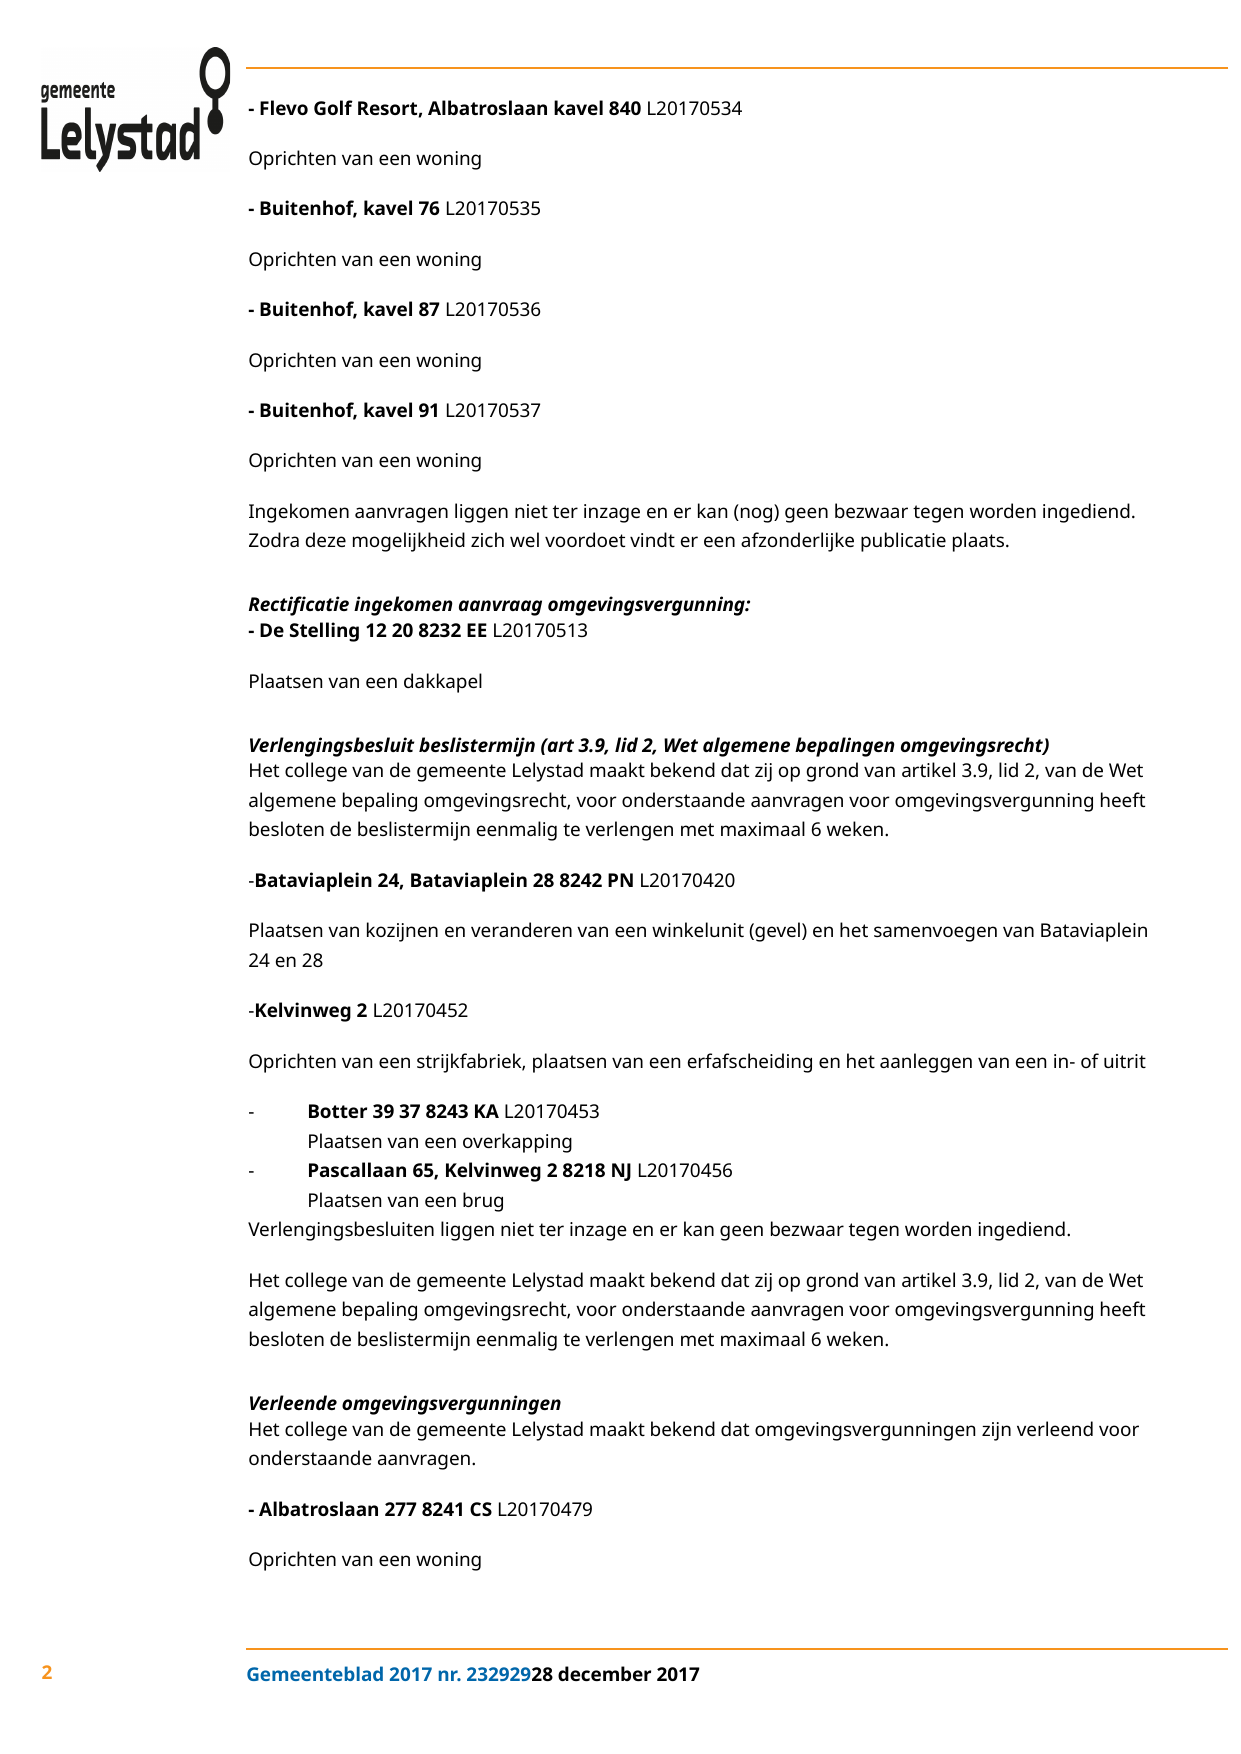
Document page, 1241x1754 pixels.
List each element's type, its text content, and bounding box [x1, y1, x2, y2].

text - Buitenhof, kavel 91 L20170537 [248, 397, 1152, 423]
text -Kelvinweg 2 L20170452 [248, 997, 1152, 1023]
text - De Stelling 12 20 8232 EE L20170513 [248, 617, 1152, 643]
text Oprichten van een woning [248, 145, 1152, 171]
text Oprichten van een woning [248, 1546, 1152, 1572]
text Rectificatie ingekomen aanvraag omgevingsvergunning: [248, 592, 1152, 617]
text Plaatsen van een dakkapel [248, 668, 1152, 693]
text Verleende omgevingsvergunningen [248, 1390, 1152, 1416]
text - Flevo Golf Resort, Albatroslaan kavel 840 L20170534 [248, 95, 1152, 121]
text Het college van de gemeente Lelystad maakt bekend dat zij op grond van artikel 3.9, lid 2, van de Wet algemene bepaling omgevingsrecht, voor onderstaande aanvragen voor omgevingsvergunning heeft besloten de beslistermijn eenmalig te verlengen met maximaal 6 weken. [248, 1267, 1152, 1352]
text Oprichten van een strijkfabriek, plaatsen van een erfafscheiding en het aanleggen van een in- of uitrit [248, 1048, 1152, 1074]
text Plaatsen van kozijnen en veranderen van een winkelunit (gevel) en het samenvoegen van Bataviaplein 24 en 28 [248, 917, 1152, 973]
text Oprichten van een woning [248, 347, 1152, 373]
text Verlengingsbesluit beslistermijn (art 3.9, lid 2, Wet algemene bepalingen omgevingsrecht) [248, 732, 1152, 757]
text Het college van de gemeente Lelystad maakt bekend dat omgevingsvergunningen zijn verleend voor onderstaande aanvragen. [248, 1416, 1152, 1471]
text Ingekomen aanvragen liggen niet ter inzage en er kan (nog) geen bezwaar tegen worden ingediend. Zodra deze mogelijkheid zich wel voordoet vindt er een afzonderlijke publicatie plaats. [248, 498, 1152, 553]
text - Albatroslaan 277 8241 CS L20170479 [248, 1496, 1152, 1522]
picture [41, 47, 231, 172]
text - Buitenhof, kavel 76 L20170535 [248, 196, 1152, 221]
list Botter 39 37 8243 KA L20170453 [248, 1098, 1152, 1124]
text Verlengingsbesluiten liggen niet ter inzage en er kan geen bezwaar tegen worden ingediend. [248, 1217, 1152, 1242]
list Plaatsen van een overkapping [248, 1128, 1152, 1154]
text Oprichten van een woning [248, 246, 1152, 272]
text Oprichten van een woning [248, 448, 1152, 473]
text - Buitenhof, kavel 87 L20170536 [248, 296, 1152, 322]
text Het college van de gemeente Lelystad maakt bekend dat zij op grond van artikel 3.9, lid 2, van de Wet algemene bepaling omgevingsrecht, voor onderstaande aanvragen voor omgevingsvergunning heeft besloten de beslistermijn eenmalig te verlengen met maximaal 6 weken. [248, 757, 1152, 842]
list Pascallaan 65, Kelvinweg 2 8218 NJ L20170456 [248, 1157, 1152, 1183]
list Plaatsen van een brug [248, 1187, 1152, 1213]
text -Bataviaplein 24, Bataviaplein 28 8242 PN L20170420 [248, 867, 1152, 893]
